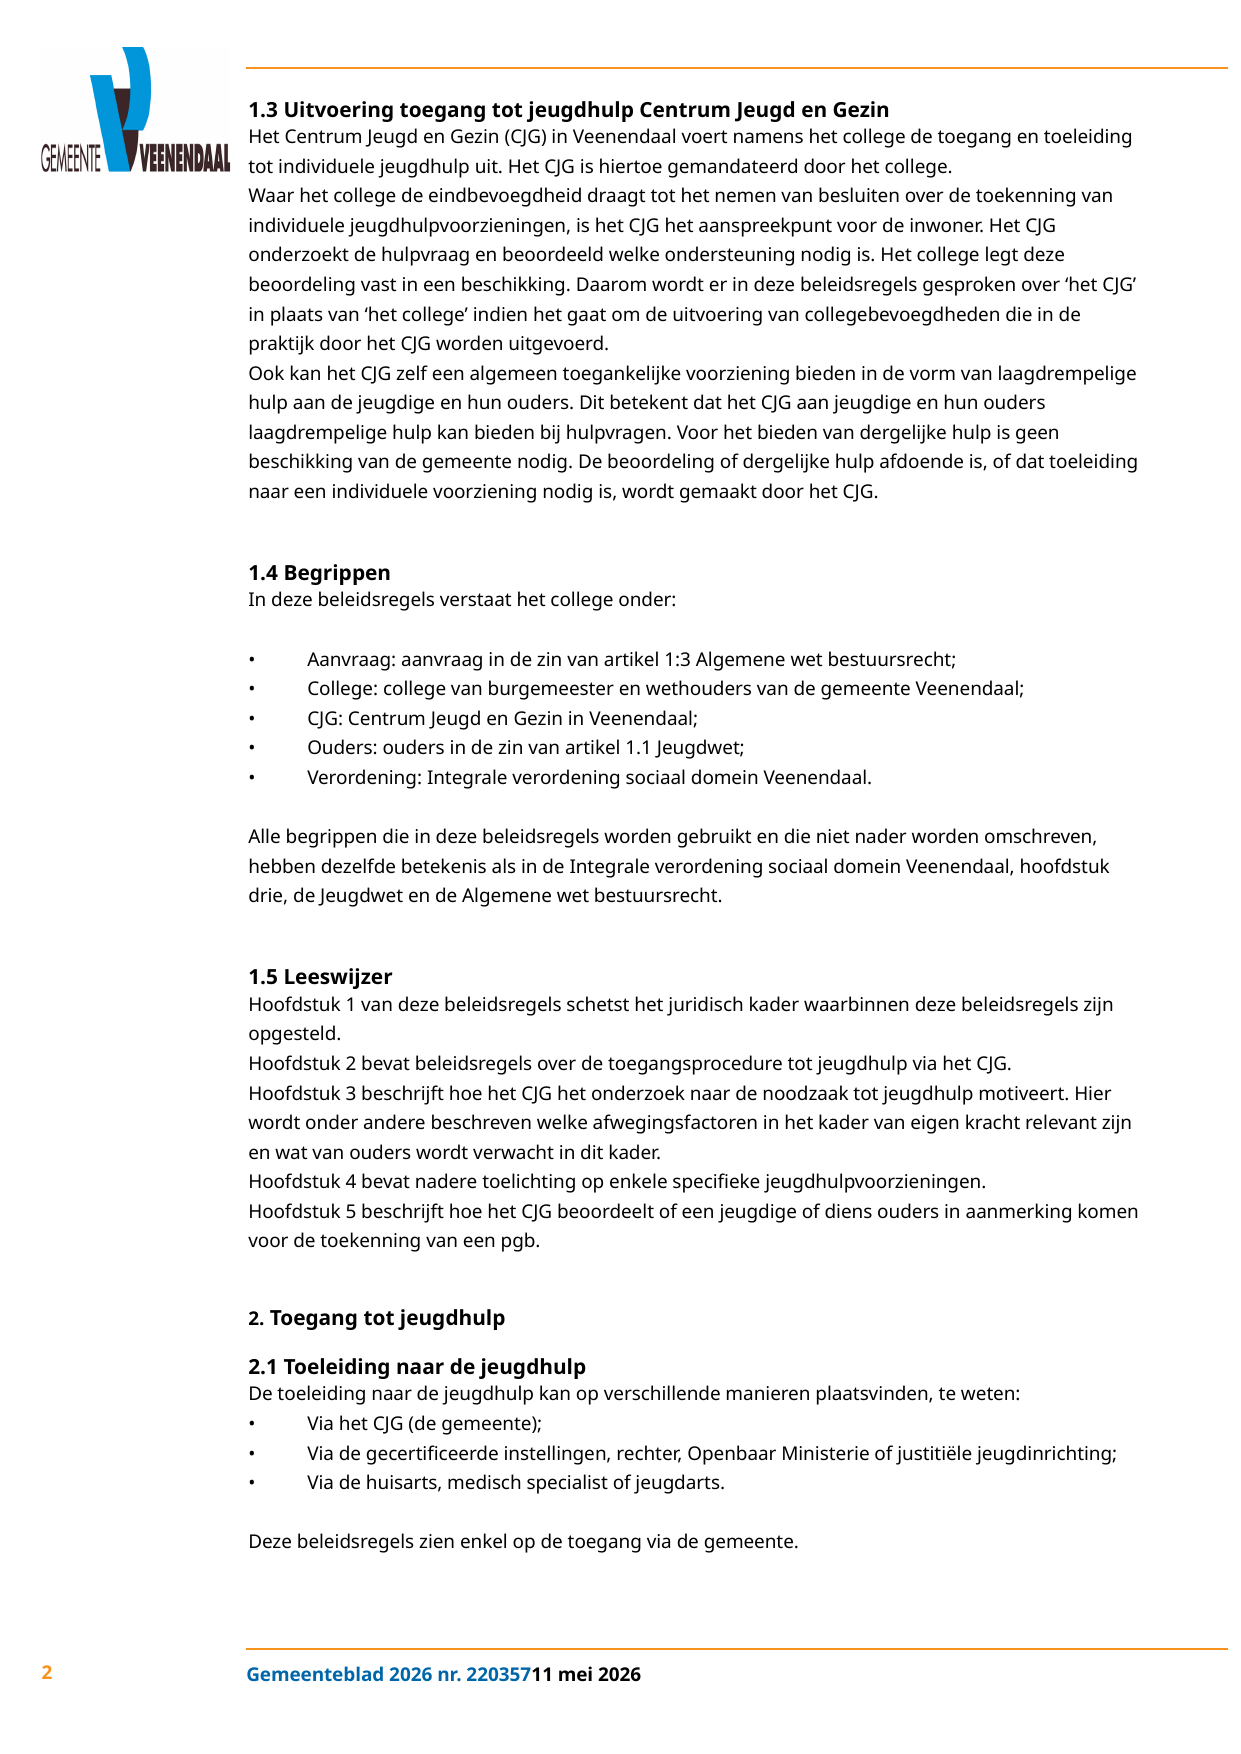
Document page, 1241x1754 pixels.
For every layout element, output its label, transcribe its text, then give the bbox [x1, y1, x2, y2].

text Deze beleidsregels zien enkel op de toegang via de gemeente. [248, 1528, 1152, 1554]
list Via de huisarts, medisch specialist of jeugdarts. [248, 1469, 1152, 1495]
list Via het CJG (de gemeente); [248, 1410, 1152, 1436]
list College: college van burgemeester en wethouders van de gemeente Veenendaal; [248, 675, 1152, 701]
text Ook kan het CJG zelf een algemeen toegankelijke voorziening bieden in de vorm van laagdrempelige hulp aan de jeugdige en hun ouders. Dit betekent dat het CJG aan jeugdige en hun ouders laagdrempelige hulp kan bieden bij hulpvragen. Voor het bieden van dergelijke hulp is geen beschikking van de gemeente nodig. De beoordeling of dergelijke hulp afdoende is, of dat toeleiding naar een individuele voorziening nodig is, wordt gemaakt door het CJG. [248, 360, 1152, 504]
list Verordening: Integrale verordening sociaal domein Veenendaal. [248, 764, 1152, 790]
text 2.1 Toeleiding naar de jeugdhulp [248, 1352, 1152, 1381]
text Het Centrum Jeugd en Gezin (CJG) in Veenendaal voert namens het college de toegang en toeleiding tot individuele jeugdhulp uit. Het CJG is hiertoe gemandateerd door het college. [248, 123, 1152, 178]
picture [123, 47, 231, 172]
text 1.3 Uitvoering toegang tot jeugdhulp Centrum Jeugd en Gezin [248, 95, 1152, 123]
list Ouders: ouders in de zin van artikel 1.1 Jeugdwet; [248, 734, 1152, 760]
text Hoofdstuk 1 van deze beleidsregels schetst het juridisch kader waarbinnen deze beleidsregels zijn opgesteld. [248, 991, 1152, 1046]
text Hoofdstuk 3 beschrijft hoe het CJG het onderzoek naar de noodzaak tot jeugdhulp motiveert. Hier wordt onder andere beschreven welke afwegingsfactoren in het kader van eigen kracht relevant zijn en wat van ouders wordt verwacht in dit kader. [248, 1080, 1152, 1164]
picture [41, 47, 130, 172]
text De toeleiding naar de jeugdhulp kan op verschillende manieren plaatsvinden, te weten: [248, 1381, 1152, 1406]
list Aanvraag: aanvraag in de zin van artikel 1:3 Algemene wet bestuursrecht; [248, 646, 1152, 672]
text Hoofdstuk 4 bevat nadere toelichting op enkele specifieke jeugdhulpvoorzieningen. [248, 1168, 1152, 1194]
text Hoofdstuk 2 bevat beleidsregels over de toegangsprocedure tot jeugdhulp via het CJG. [248, 1050, 1152, 1076]
text In deze beleidsregels verstaat het college onder: [248, 587, 1152, 612]
text Alle begrippen die in deze beleidsregels worden gebruikt en die niet nader worden omschreven, hebben dezelfde betekenis als in de Integrale verordening sociaal domein Veenendaal, hoofdstuk drie, de Jeugdwet en de Algemene wet bestuursrecht. [248, 823, 1152, 908]
text Waar het college de eindbevoegdheid draagt tot het nemen van besluiten over de toekenning van individuele jeugdhulpvoorzieningen, is het CJG het aanspreekpunt voor de inwoner. Het CJG onderzoekt de hulpvraag en beoordeeld welke ondersteuning nodig is. Het college legt deze beoordeling vast in een beschikking. Daarom wordt er in deze beleidsregels gesproken over ‘het CJG’ in plaats van ‘het college’ indien het gaat om de uitvoering van collegebevoegdheden die in de praktijk door het CJG worden uitgevoerd. [248, 182, 1152, 356]
list CJG: Centrum Jeugd en Gezin in Veenendaal; [248, 705, 1152, 731]
text 1.4 Begrippen [248, 558, 1152, 587]
list Via de gecertificeerde instellingen, rechter, Openbaar Ministerie of justitiële jeugdinrichting; [248, 1440, 1152, 1465]
text 2. Toegang tot jeugdhulp [248, 1303, 1152, 1331]
text Hoofdstuk 5 beschrijft hoe het CJG beoordeelt of een jeugdige of diens ouders in aanmerking komen voor de toekenning van een pgb. [248, 1198, 1152, 1253]
text 1.5 Leeswijzer [248, 962, 1152, 991]
